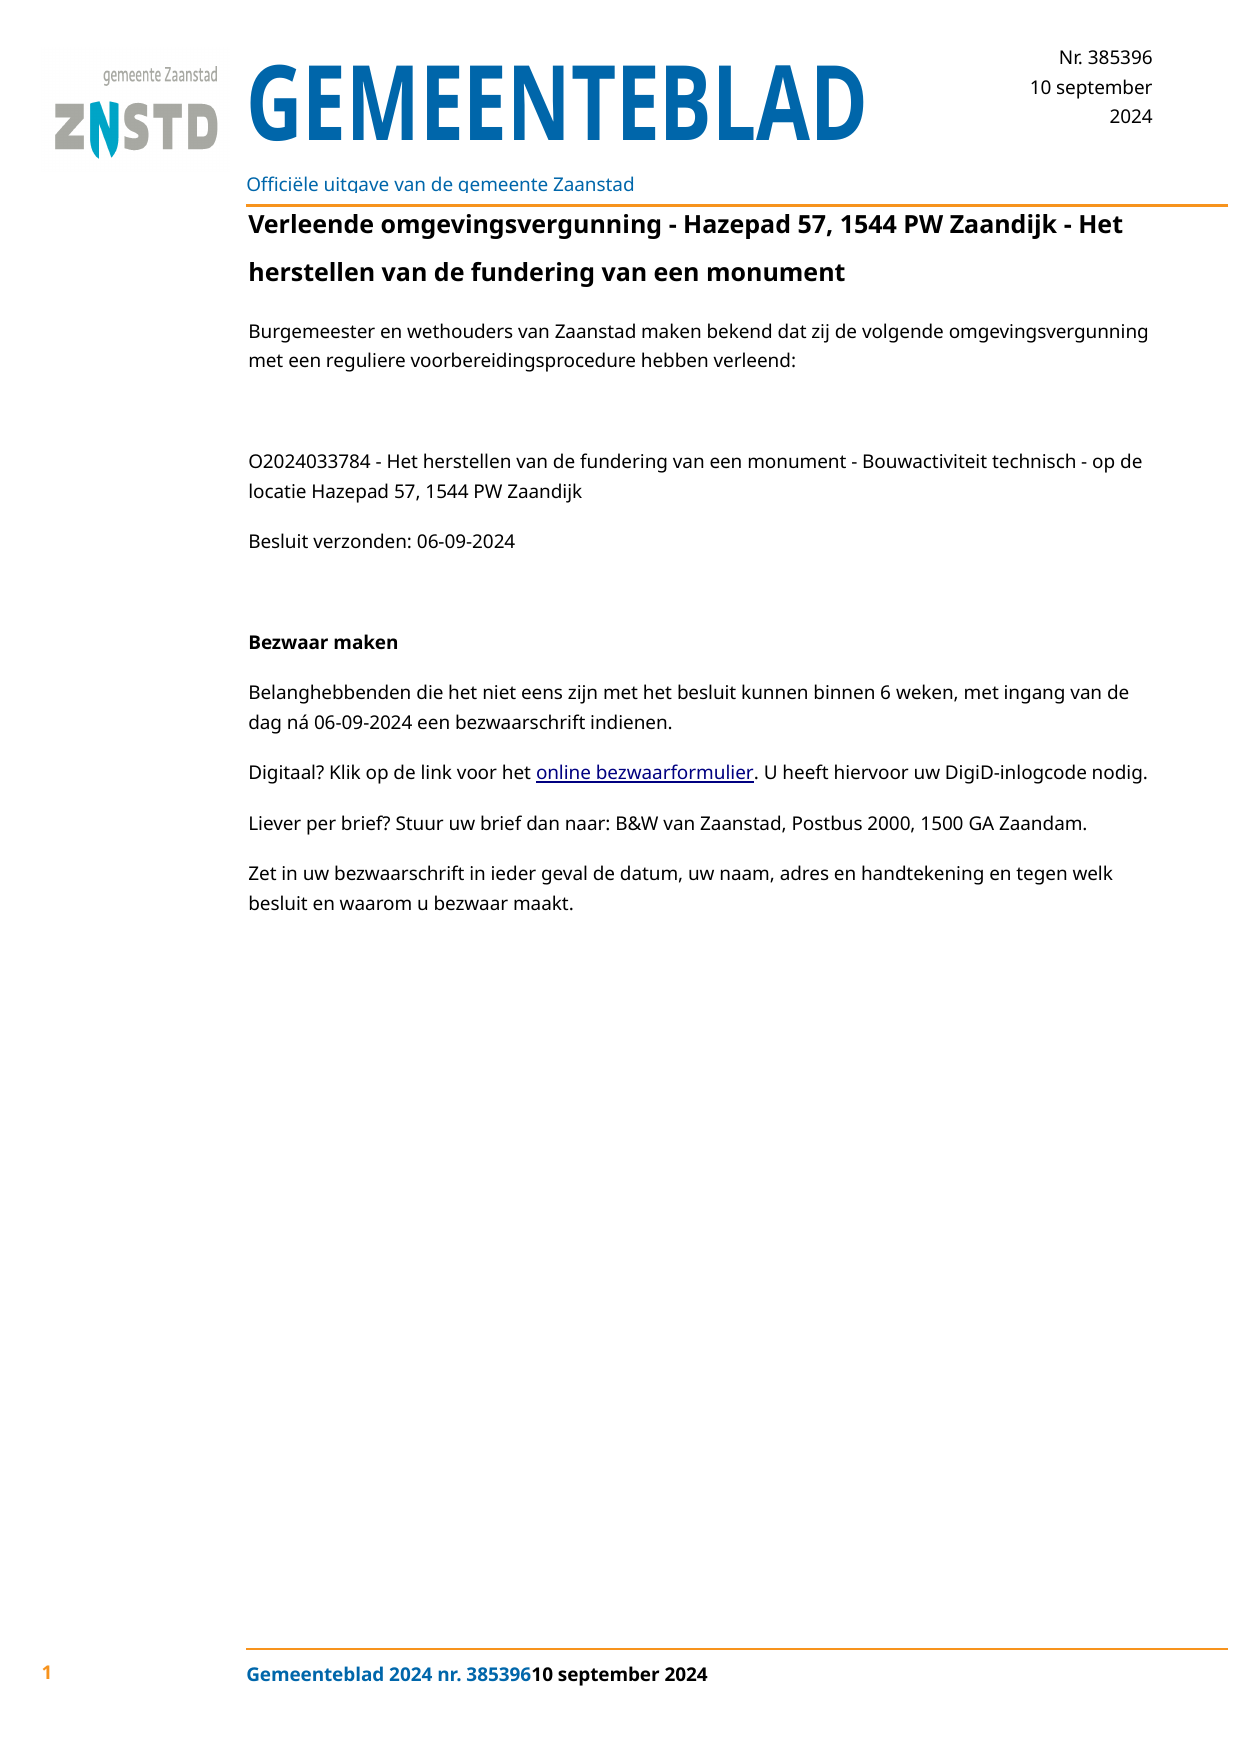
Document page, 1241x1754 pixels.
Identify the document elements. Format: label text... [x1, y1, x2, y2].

text Digitaal? Klik op de link voor het online bezwaarformulier. U heeft hiervoor uw DigiD-inlogcode nodig. [248, 759, 1152, 785]
text Zet in uw bezwaarschrift in ieder geval de datum, uw naam, adres en handtekening en tegen welk besluit en waarom u bezwaar maakt. [248, 860, 1152, 916]
picture [41, 47, 231, 172]
text Besluit verzonden: 06-09-2024 [248, 528, 1152, 554]
text Liever per brief? Stuur uw brief dan naar: B&W van Zaanstad, Postbus 2000, 1500 GA Zaandam. [248, 810, 1152, 836]
text Bezwaar maken [248, 629, 1152, 655]
text Burgemeester en wethouders van Zaanstad maken bekend dat zij de volgende omgevingsvergunning met een reguliere voorbereidingsprocedure hebben verleend: [248, 318, 1152, 373]
text Verleende omgevingsvergunning - Hazepad 57, 1544 PW Zaandijk - Het herstellen van de fundering van een monument [248, 207, 1152, 288]
text Belanghebbenden die het niet eens zijn met het besluit kunnen binnen 6 weken, met ingang van de dag ná 06-09-2024 een bezwaarschrift indienen. [248, 679, 1152, 735]
text O2024033784 - Het herstellen van de fundering van een monument - Bouwactiviteit technisch - op de locatie Hazepad 57, 1544 PW Zaandijk [248, 448, 1152, 504]
